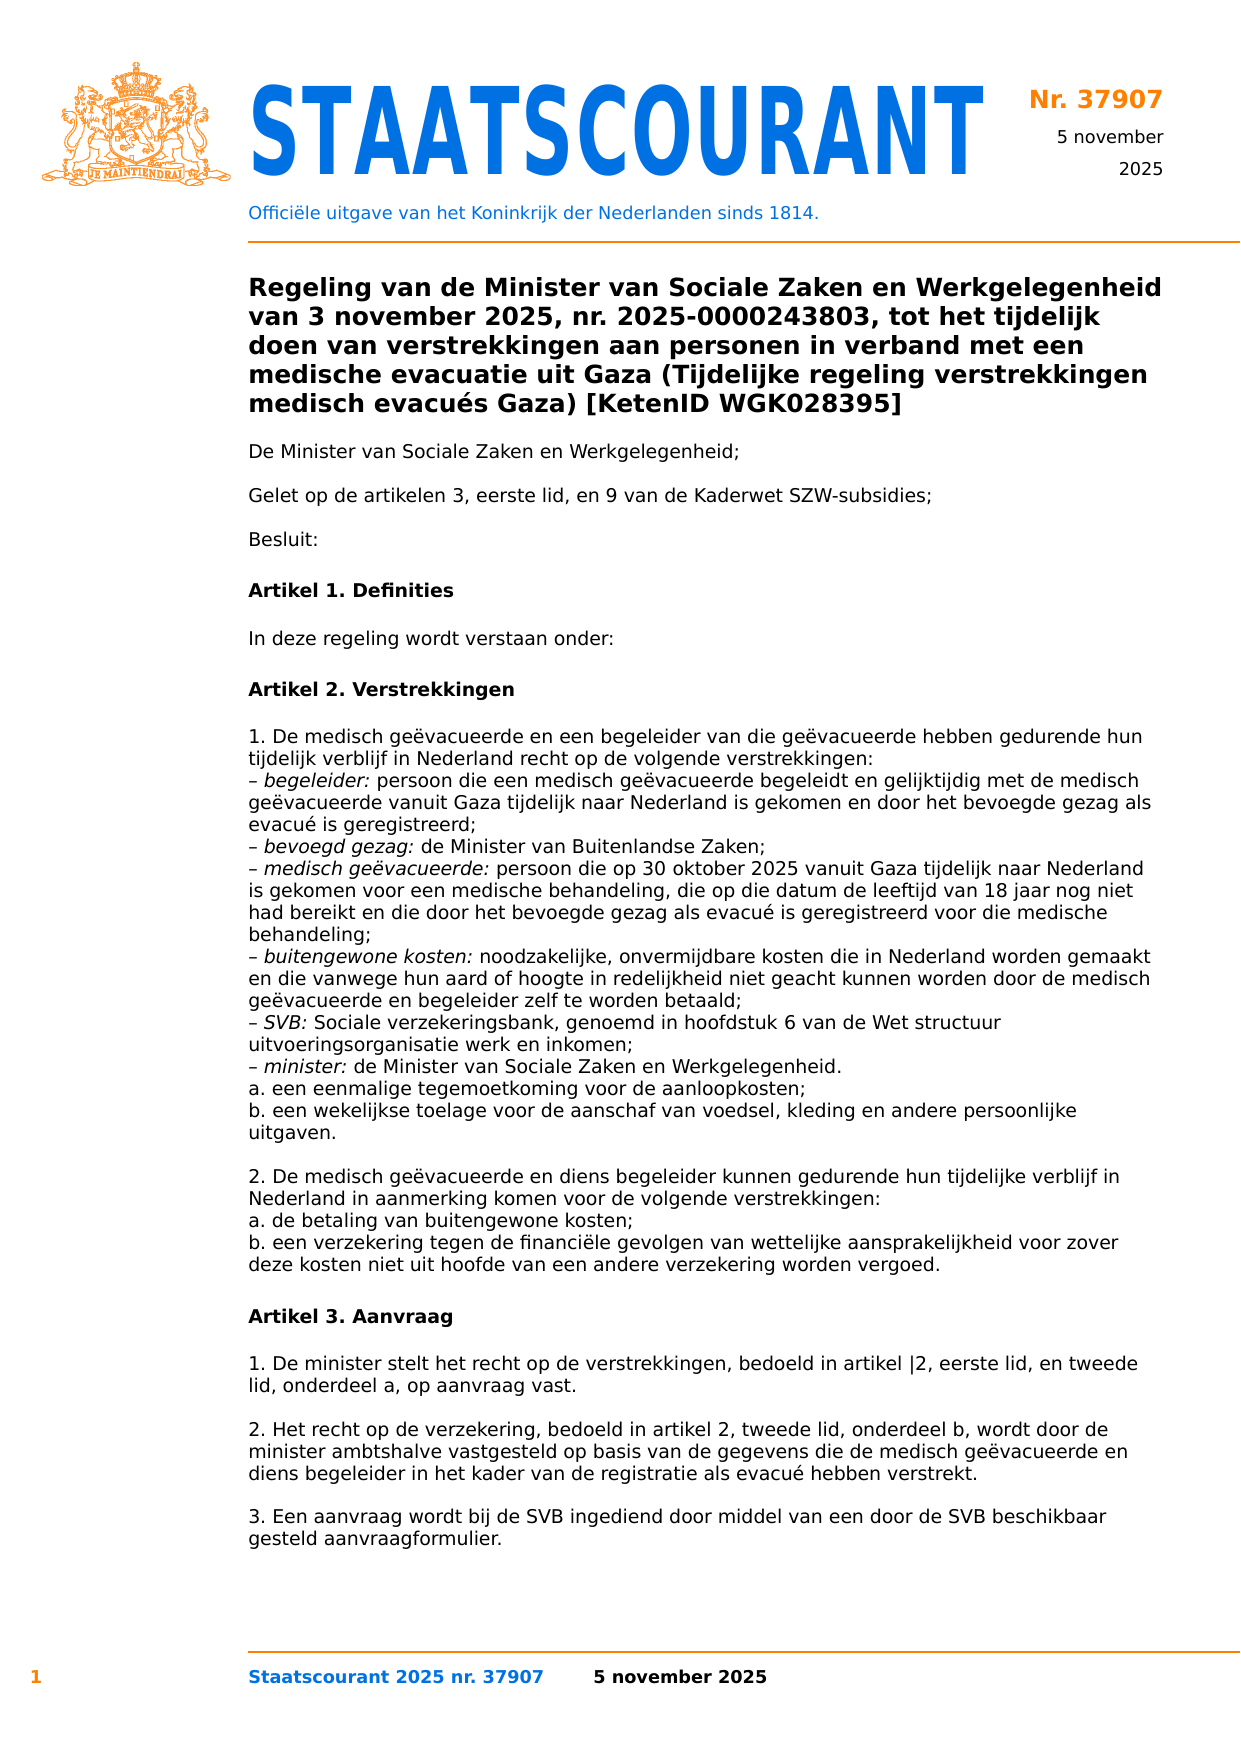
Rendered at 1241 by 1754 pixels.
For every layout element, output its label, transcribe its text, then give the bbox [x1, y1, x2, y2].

subtitle Artikel 3. Aanvraag [248, 1306, 1163, 1328]
text 3. Een aanvraag wordt bij de SVB ingediend door middel van een door de SVB beschikbaar gesteld aanvraagformulier. [248, 1506, 1163, 1550]
text 1. De minister stelt het recht op de verstrekkingen, bedoeld in artikel |2, eerste lid, en tweede lid, onderdeel a, op aanvraag vast. [248, 1353, 1163, 1397]
text b. een verzekering tegen de financiële gevolgen van wettelijke aansprakelijkheid voor zover deze kosten niet uit hoofde van een andere verzekering worden vergoed. [248, 1232, 1163, 1276]
text – SVB: Sociale verzekeringsbank, genoemd in hoofdstuk 6 van de Wet structuur uitvoeringsorganisatie werk en inkomen; [248, 1012, 1163, 1056]
text – minister: de Minister van Sociale Zaken en Werkgelegenheid. [248, 1056, 1163, 1078]
subtitle Artikel 2. Verstrekkingen [248, 679, 1163, 701]
table_cell Officiële uitgave van het Koninkrijk der Nederlanden sinds 1814. [248, 203, 1240, 241]
text b. een wekelijkse toelage voor de aanschaf van voedsel, kleding en andere persoonlijke uitgaven. [248, 1100, 1163, 1144]
text Gelet op de artikelen 3, eerste lid, en 9 van de Kaderwet SZW-subsidies; [248, 484, 1163, 507]
text – buitengewone kosten: noodzakelijke, onvermijdbare kosten die in Nederland worden gemaakt en die vanwege hun aard of hoogte in redelijkheid niet geacht kunnen worden door de medisch geëvacueerde en begeleider zelf te worden betaald; [248, 946, 1163, 1012]
text 2. De medisch geëvacueerde en diens begeleider kunnen gedurende hun tijdelijke verblijf in Nederland in aanmerking komen voor de volgende verstrekkingen: [248, 1166, 1163, 1210]
table_cell 5 november [998, 121, 1240, 153]
text a. de betaling van buitengewone kosten; [248, 1210, 1163, 1232]
text De Minister van Sociale Zaken en Werkgelegenheid; [248, 441, 1163, 463]
table_header Nr. 37907 [998, 62, 1240, 121]
text a. een eenmalige tegemoetkoming voor de aanloopkosten; [248, 1078, 1163, 1100]
picture [41, 62, 231, 186]
table_header STAATSCOURANT [248, 62, 998, 203]
text Besluit: [248, 528, 1163, 550]
text In deze regeling wordt verstaan onder: [248, 627, 1163, 649]
subtitle Artikel 1. Definities [248, 580, 1163, 602]
subtitle Regeling van de Minister van Sociale Zaken en Werkgelegenheid van 3 november 2025, nr. 2025-0000243803, tot het tijdelijk doen van verstrekkingen aan personen in verband met een medische evacuatie uit Gaza (Tijdelijke regeling verstrekkingen medisch evacués Gaza) [KetenID WGK028395] [248, 273, 1163, 419]
text 2. Het recht op de verzekering, bedoeld in artikel 2, tweede lid, onderdeel b, wordt door de minister ambtshalve vastgesteld op basis van de gegevens die de medisch geëvacueerde en diens begeleider in het kader van de registratie als evacué hebben verstrekt. [248, 1418, 1163, 1484]
text 1. De medisch geëvacueerde en een begeleider van die geëvacueerde hebben gedurende hun tijdelijk verblijf in Nederland recht op de volgende verstrekkingen: [248, 726, 1163, 770]
table_header [25, 62, 248, 241]
text – bevoegd gezag: de Minister van Buitenlandse Zaken; [248, 836, 1163, 858]
text – medisch geëvacueerde: persoon die op 30 oktober 2025 vanuit Gaza tijdelijk naar Nederland is gekomen voor een medische behandeling, die op die datum de leeftijd van 18 jaar nog niet had bereikt en die door het bevoegde gezag als evacué is geregistreerd voor die medische behandeling; [248, 858, 1163, 946]
text – begeleider: persoon die een medisch geëvacueerde begeleidt en gelijktijdig met de medisch geëvacueerde vanuit Gaza tijdelijk naar Nederland is gekomen en door het bevoegde gezag als evacué is geregistreerd; [248, 770, 1163, 836]
table_cell 2025 [998, 153, 1240, 203]
